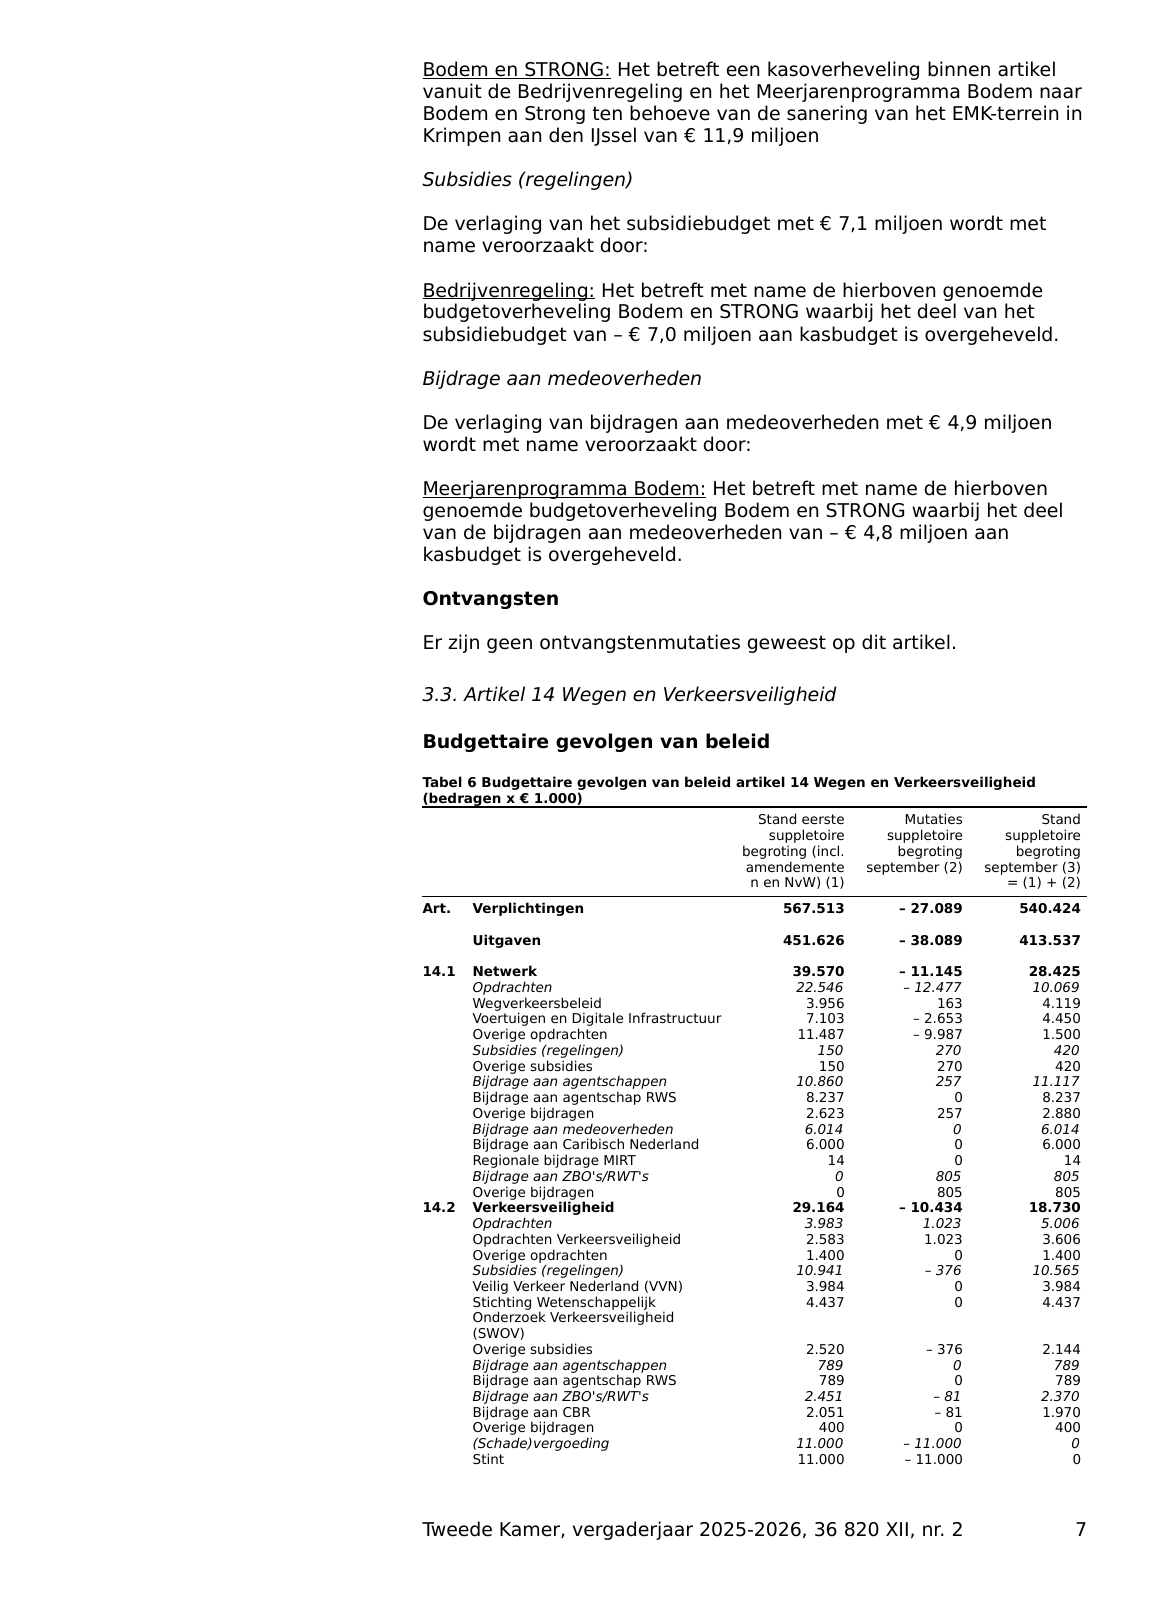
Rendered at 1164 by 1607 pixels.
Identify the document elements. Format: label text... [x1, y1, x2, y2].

table_cell Opdrachten Verkeersveiligheid [467, 1232, 732, 1247]
table_cell Art. [422, 897, 467, 917]
subtitle Budgettaire gevolgen van beleid [422, 731, 1087, 753]
table_cell 8.237 [732, 1090, 850, 1106]
table_cell [422, 1074, 467, 1090]
table_cell 0 [850, 1420, 968, 1436]
table_cell [732, 949, 850, 964]
table_cell 3.984 [969, 1279, 1087, 1294]
table_cell – 11.000 [850, 1436, 968, 1452]
table_cell 6.000 [969, 1137, 1087, 1153]
subtitle Bijdrage aan medeoverheden [422, 368, 1087, 389]
table_cell 257 [850, 1106, 968, 1121]
table_cell Uitgaven [467, 933, 732, 948]
table_cell 0 [850, 1279, 968, 1294]
table_cell Regionale bijdrage MIRT [467, 1153, 732, 1169]
table_cell 6.000 [732, 1137, 850, 1153]
table_cell – 81 [850, 1389, 968, 1404]
table_cell Wegverkeersbeleid [467, 996, 732, 1011]
table_cell [422, 1436, 467, 1452]
table_cell 3.984 [732, 1279, 850, 1294]
table_cell 4.450 [969, 1011, 1087, 1027]
table_cell 805 [969, 1169, 1087, 1184]
table_cell 805 [969, 1184, 1087, 1200]
table_cell 150 [732, 1059, 850, 1074]
table_cell 163 [850, 996, 968, 1011]
table_cell 14 [732, 1153, 850, 1169]
table_cell – 376 [850, 1342, 968, 1357]
table_cell 270 [850, 1043, 968, 1058]
table_cell 10.860 [732, 1074, 850, 1090]
table_cell 2.583 [732, 1232, 850, 1247]
table_cell 10.941 [732, 1263, 850, 1279]
table_cell 257 [850, 1074, 968, 1090]
table_cell Overige opdrachten [467, 1027, 732, 1043]
table_cell 0 [850, 1358, 968, 1373]
table_cell 789 [969, 1358, 1087, 1373]
table_cell Opdrachten [467, 980, 732, 996]
table_cell 11.487 [732, 1027, 850, 1043]
table_cell 0 [850, 1295, 968, 1342]
table_cell [422, 1263, 467, 1279]
table_cell Bijdrage aan agentschap RWS [467, 1090, 732, 1106]
table_cell [422, 1137, 467, 1153]
table_cell [422, 1373, 467, 1389]
table_cell [732, 917, 850, 933]
table_cell 14.1 [422, 964, 467, 980]
table_cell [422, 1358, 467, 1373]
table_cell [467, 917, 732, 933]
table_cell 0 [732, 1184, 850, 1200]
table_cell Verplichtingen [467, 897, 732, 917]
table_cell [850, 949, 968, 964]
table_cell [467, 949, 732, 964]
table_cell 789 [732, 1358, 850, 1373]
table_cell 0 [850, 1247, 968, 1263]
table_cell [422, 1405, 467, 1420]
table_cell 270 [850, 1059, 968, 1074]
table_cell 805 [850, 1169, 968, 1184]
table_cell 5.006 [969, 1216, 1087, 1232]
table_cell Netwerk [467, 964, 732, 980]
table_cell 2.144 [969, 1342, 1087, 1357]
table_cell 0 [732, 1169, 850, 1184]
table_cell 2.370 [969, 1389, 1087, 1404]
table_cell [422, 949, 467, 964]
table_header Tabel 6 Budgettaire gevolgen van beleid artikel 14 Wegen en Verkeersveiligheid (bedragen x € 1.000) [422, 775, 1087, 806]
table_cell 18.730 [969, 1200, 1087, 1216]
table_cell Mutaties suppletoire begroting september (2) [850, 808, 968, 896]
table_cell [422, 808, 467, 896]
table_cell – 27.089 [850, 897, 968, 917]
table_cell 0 [850, 1373, 968, 1389]
table_cell 1.970 [969, 1405, 1087, 1420]
table_cell 11.117 [969, 1074, 1087, 1090]
table_cell Overige bijdragen [467, 1420, 732, 1436]
table_cell [969, 917, 1087, 933]
table_cell Bijdrage aan Caribisch Nederland [467, 1137, 732, 1153]
table_cell – 11.145 [850, 964, 968, 980]
subtitle 3.3. Artikel 14 Wegen en Verkeersveiligheid [422, 684, 1087, 706]
table_cell 540.424 [969, 897, 1087, 917]
table_cell 1.023 [850, 1232, 968, 1247]
table_cell Bijdrage aan medeoverheden [467, 1121, 732, 1137]
table_cell 7.103 [732, 1011, 850, 1027]
table_cell Bijdrage aan agentschappen [467, 1358, 732, 1373]
table_cell [850, 917, 968, 933]
table_cell 3.606 [969, 1232, 1087, 1247]
table_cell 4.437 [969, 1295, 1087, 1342]
table_cell [422, 1342, 467, 1357]
table_cell – 11.000 [850, 1452, 968, 1467]
table_cell 2.520 [732, 1342, 850, 1357]
table_cell 10.069 [969, 980, 1087, 996]
table_cell 11.000 [732, 1436, 850, 1452]
table_cell 150 [732, 1043, 850, 1058]
table_cell Overige bijdragen [467, 1106, 732, 1121]
table_cell 0 [969, 1436, 1087, 1452]
table_cell 2.880 [969, 1106, 1087, 1121]
table_cell 6.014 [732, 1121, 850, 1137]
table_cell [422, 1420, 467, 1436]
table_cell 10.565 [969, 1263, 1087, 1279]
table_cell 28.425 [969, 964, 1087, 980]
table_cell 420 [969, 1043, 1087, 1058]
table_cell 420 [969, 1059, 1087, 1074]
table_cell 3.956 [732, 996, 850, 1011]
table_cell 2.051 [732, 1405, 850, 1420]
table_cell 14 [969, 1153, 1087, 1169]
table_cell Stichting Wetenschappelijk Onderzoek Verkeersveiligheid (SWOV) [467, 1295, 732, 1342]
table_cell – 10.434 [850, 1200, 968, 1216]
table_cell – 2.653 [850, 1011, 968, 1027]
text De verlaging van het subsidiebudget met € 7,1 miljoen wordt met name veroorzaakt door: [422, 213, 1087, 257]
table_cell [422, 917, 467, 933]
table_cell Subsidies (regelingen) [467, 1043, 732, 1058]
table_cell 0 [850, 1153, 968, 1169]
table_cell [422, 1169, 467, 1184]
table_cell 29.164 [732, 1200, 850, 1216]
table_cell 789 [969, 1373, 1087, 1389]
table_cell Bijdrage aan agentschap RWS [467, 1373, 732, 1389]
table_cell (Schade)vergoeding [467, 1436, 732, 1452]
table_cell [422, 1247, 467, 1263]
table_cell 1.023 [850, 1216, 968, 1232]
table_cell [422, 1090, 467, 1106]
text Bodem en STRONG: Het betreft een kasoverheveling binnen artikel vanuit de Bedrijvenregeling en het Meerjarenprogramma Bodem naar Bodem en Strong ten behoeve van de sanering van het EMK-terrein in Krimpen aan den IJssel van € 11,9 miljoen [422, 59, 1087, 147]
table_cell [467, 808, 732, 896]
table_cell [422, 1184, 467, 1200]
table_cell Stint [467, 1452, 732, 1467]
table_cell [422, 1121, 467, 1137]
text Er zijn geen ontvangstenmutaties geweest op dit artikel. [422, 632, 1087, 654]
table_cell 413.537 [969, 933, 1087, 948]
table_cell 400 [969, 1420, 1087, 1436]
table_cell Overige opdrachten [467, 1247, 732, 1263]
table_cell 4.119 [969, 996, 1087, 1011]
table_cell [422, 980, 467, 996]
table_cell 39.570 [732, 964, 850, 980]
table_cell [422, 933, 467, 948]
table_cell 0 [969, 1452, 1087, 1467]
table_cell 451.626 [732, 933, 850, 948]
subtitle Ontvangsten [422, 588, 1087, 610]
table_cell Veilig Verkeer Nederland (VVN) [467, 1279, 732, 1294]
table_cell 6.014 [969, 1121, 1087, 1137]
table_cell [422, 1389, 467, 1404]
table_cell 805 [850, 1184, 968, 1200]
table_cell 1.500 [969, 1027, 1087, 1043]
table_cell 1.400 [969, 1247, 1087, 1263]
table_cell [422, 1011, 467, 1027]
table_cell – 38.089 [850, 933, 968, 948]
table_cell [422, 1059, 467, 1074]
table_cell 14.2 [422, 1200, 467, 1216]
table_cell 3.983 [732, 1216, 850, 1232]
table_cell [422, 996, 467, 1011]
table_cell Overige subsidies [467, 1342, 732, 1357]
table_cell Stand eerste suppletoire begroting (incl. amendementen en NvW) (1) [732, 808, 850, 896]
text De verlaging van bijdragen aan medeoverheden met € 4,9 miljoen wordt met name veroorzaakt door: [422, 412, 1087, 456]
table_cell [422, 1232, 467, 1247]
table_cell 22.546 [732, 980, 850, 996]
table_cell 8.237 [969, 1090, 1087, 1106]
table_cell [422, 1027, 467, 1043]
table_cell – 9.987 [850, 1027, 968, 1043]
table_cell Voertuigen en Digitale Infrastructuur [467, 1011, 732, 1027]
table_cell 2.451 [732, 1389, 850, 1404]
table_cell 4.437 [732, 1295, 850, 1342]
table_cell 0 [850, 1090, 968, 1106]
table_cell Subsidies (regelingen) [467, 1263, 732, 1279]
table_cell Bijdrage aan agentschappen [467, 1074, 732, 1090]
table_cell Overige bijdragen [467, 1184, 732, 1200]
table_cell 789 [732, 1373, 850, 1389]
table_cell [422, 1295, 467, 1342]
table_cell 0 [850, 1137, 968, 1153]
table_cell [422, 1153, 467, 1169]
table_cell 11.000 [732, 1452, 850, 1467]
table_cell [969, 949, 1087, 964]
table_cell Opdrachten [467, 1216, 732, 1232]
table_cell – 81 [850, 1405, 968, 1420]
table_cell – 376 [850, 1263, 968, 1279]
table_cell – 12.477 [850, 980, 968, 996]
table_cell 2.623 [732, 1106, 850, 1121]
table_cell [422, 1043, 467, 1058]
table_cell 0 [850, 1121, 968, 1137]
table_cell 1.400 [732, 1247, 850, 1263]
table_cell [422, 1106, 467, 1121]
table_cell 400 [732, 1420, 850, 1436]
table_cell Bijdrage aan CBR [467, 1405, 732, 1420]
table_cell Overige subsidies [467, 1059, 732, 1074]
table_cell [422, 1279, 467, 1294]
table_cell Verkeersveiligheid [467, 1200, 732, 1216]
text Bedrijvenregeling: Het betreft met name de hierboven genoemde budgetoverheveling Bodem en STRONG waarbij het deel van het subsidiebudget van – € 7,0 miljoen aan kasbudget is overgeheveld. [422, 279, 1087, 345]
table_cell Bijdrage aan ZBO's/RWT's [467, 1389, 732, 1404]
table_cell 567.513 [732, 897, 850, 917]
table_cell Stand suppletoire begroting september (3) = (1) + (2) [969, 808, 1087, 896]
text Meerjarenprogramma Bodem: Het betreft met name de hierboven genoemde budgetoverheveling Bodem en STRONG waarbij het deel van de bijdragen aan medeoverheden van – € 4,8 miljoen aan kasbudget is overgeheveld. [422, 478, 1087, 566]
subtitle Subsidies (regelingen) [422, 169, 1087, 191]
table_cell Bijdrage aan ZBO's/RWT's [467, 1169, 732, 1184]
table_cell [422, 1216, 467, 1232]
table_cell [422, 1452, 467, 1467]
